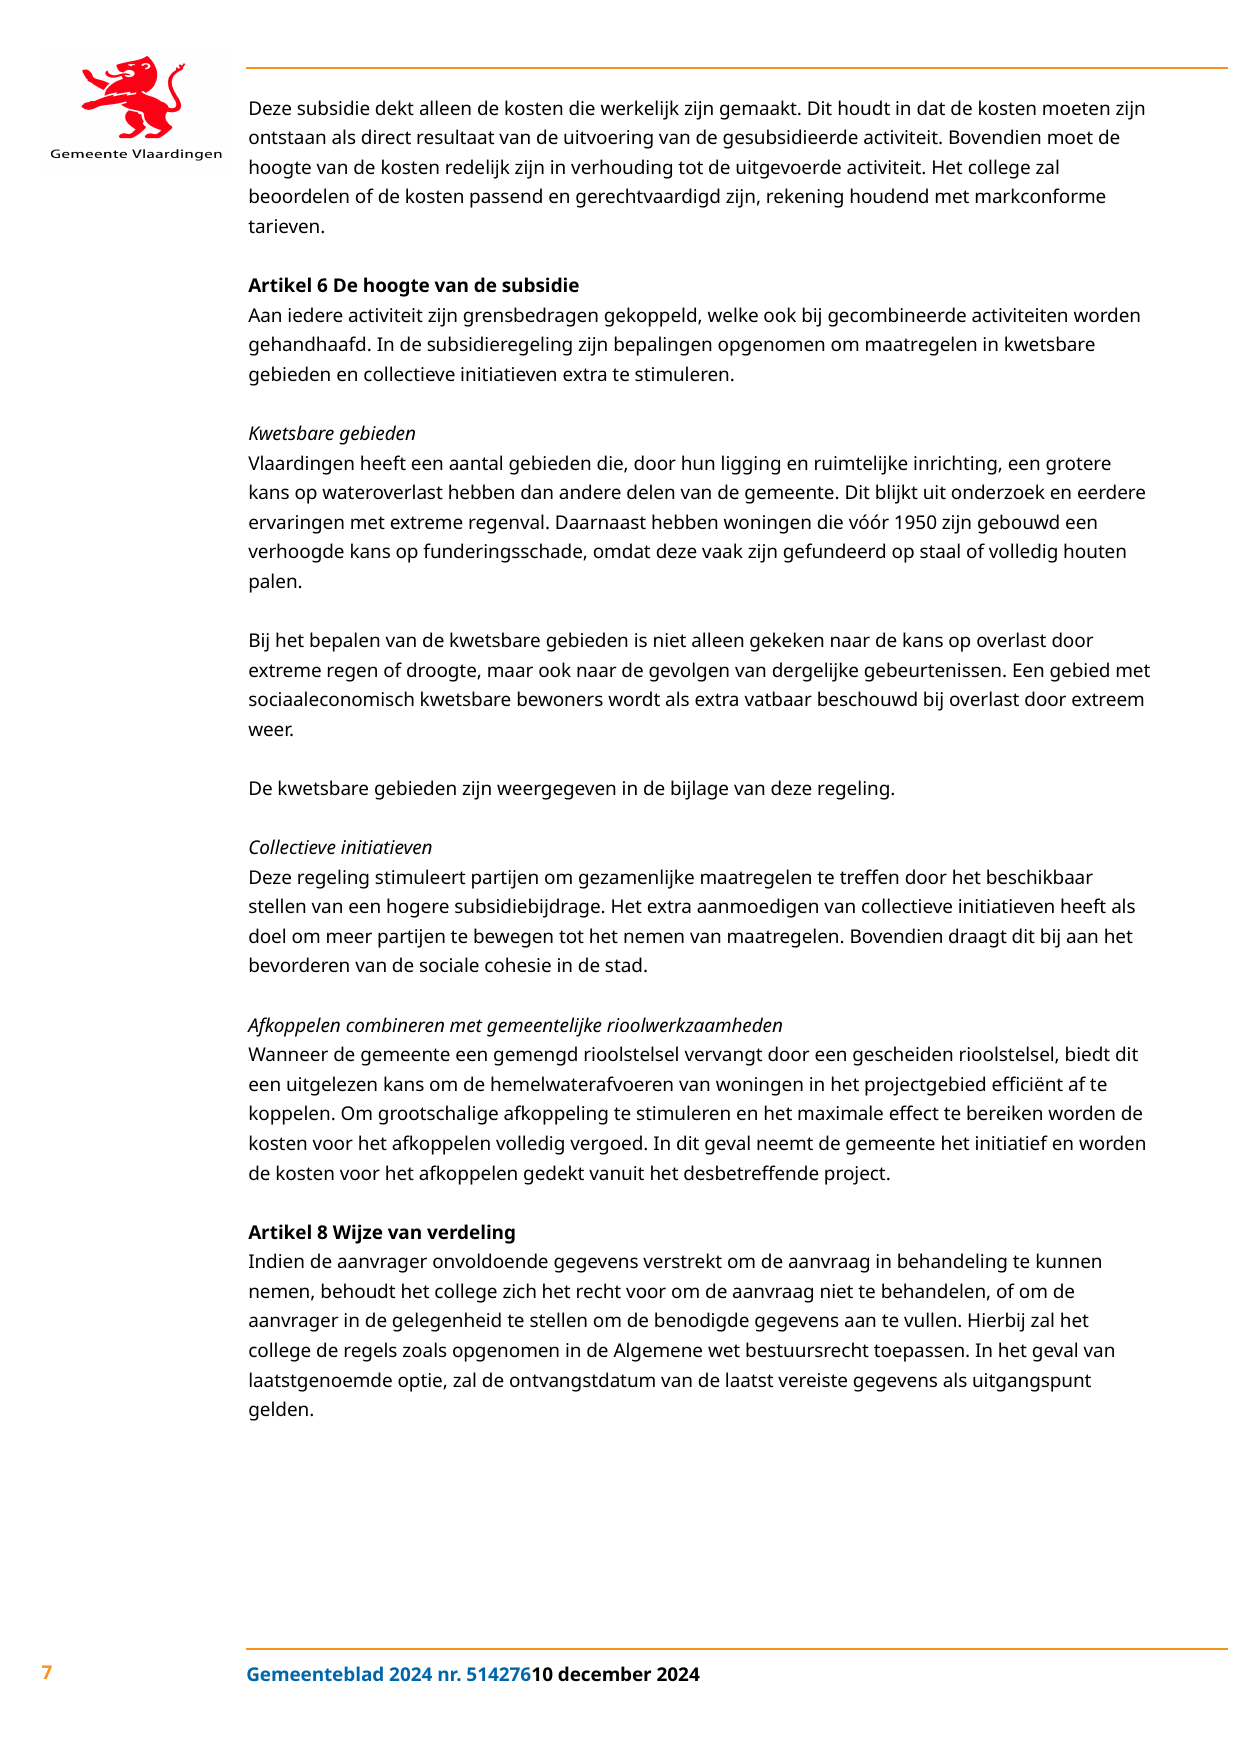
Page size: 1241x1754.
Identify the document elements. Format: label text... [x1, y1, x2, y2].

text Wanneer de gemeente een gemengd rioolstelsel vervangt door een gescheiden rioolstelsel, biedt dit een uitgelezen kans om de hemelwaterafvoeren van woningen in het projectgebied efficiënt af te koppelen. Om grootschalige afkoppeling te stimuleren en het maximale effect te bereiken worden de kosten voor het afkoppelen volledig vergoed. In dit geval neemt de gemeente het initiatief en worden de kosten voor het afkoppelen gedekt vanuit het desbetreffende project. [248, 1041, 1152, 1186]
text Deze subsidie dekt alleen de kosten die werkelijk zijn gemaakt. Dit houdt in dat de kosten moeten zijn ontstaan als direct resultaat van de uitvoering van de gesubsidieerde activiteit. Bovendien moet de hoogte van de kosten redelijk zijn in verhouding tot de uitgevoerde activiteit. Het college zal beoordelen of de kosten passend en gerechtvaardigd zijn, rekening houdend met markconforme tarieven. [248, 95, 1152, 239]
picture [41, 47, 231, 172]
text Indien de aanvrager onvoldoende gegevens verstrekt om de aanvraag in behandeling te kunnen nemen, behoudt het college zich het recht voor om de aanvraag niet te behandelen, of om de aanvrager in de gelegenheid te stellen om de benodigde gegevens aan te vullen. Hierbij zal het college de regels zoals opgenomen in de Algemene wet bestuursrecht toepassen. In het geval van laatstgenoemde optie, zal de ontvangstdatum van de laatst vereiste gegevens als uitgangspunt gelden. [248, 1248, 1152, 1422]
text De kwetsbare gebieden zijn weergegeven in de bijlage van deze regeling. [248, 775, 1152, 801]
text Vlaardingen heeft een aantal gebieden die, door hun ligging en ruimtelijke inrichting, een grotere kans op wateroverlast hebben dan andere delen van de gemeente. Dit blijkt uit onderzoek en eerdere ervaringen met extreme regenval. Daarnaast hebben woningen die vóór 1950 zijn gebouwd een verhoogde kans op funderingsschade, omdat deze vaak zijn gefundeerd op staal of volledig houten palen. [248, 450, 1152, 594]
text Kwetsbare gebieden [248, 420, 1152, 446]
text Aan iedere activiteit zijn grensbedragen gekoppeld, welke ook bij gecombineerde activiteiten worden gehandhaafd. In de subsidieregeling zijn bepalingen opgenomen om maatregelen in kwetsbare gebieden en collectieve initiatieven extra te stimuleren. [248, 302, 1152, 387]
text Collectieve initiatieven [248, 834, 1152, 860]
text Bij het bepalen van de kwetsbare gebieden is niet alleen gekeken naar de kans op overlast door extreme regen of droogte, maar ook naar de gevolgen van dergelijke gebeurtenissen. Een gebied met sociaaleconomisch kwetsbare bewoners wordt als extra vatbaar beschouwd bij overlast door extreem weer. [248, 627, 1152, 742]
text Deze regeling stimuleert partijen om gezamenlijke maatregelen te treffen door het beschikbaar stellen van een hogere subsidiebijdrage. Het extra aanmoedigen van collectieve initiatieven heeft als doel om meer partijen te bewegen tot het nemen van maatregelen. Bovendien draagt dit bij aan het bevorderen van de sociale cohesie in de stad. [248, 864, 1152, 978]
text Afkoppelen combineren met gemeentelijke rioolwerkzaamheden [248, 1012, 1152, 1038]
text Artikel 8 Wijze van verdeling [248, 1219, 1152, 1245]
text Artikel 6 De hoogte van de subsidie [248, 272, 1152, 298]
